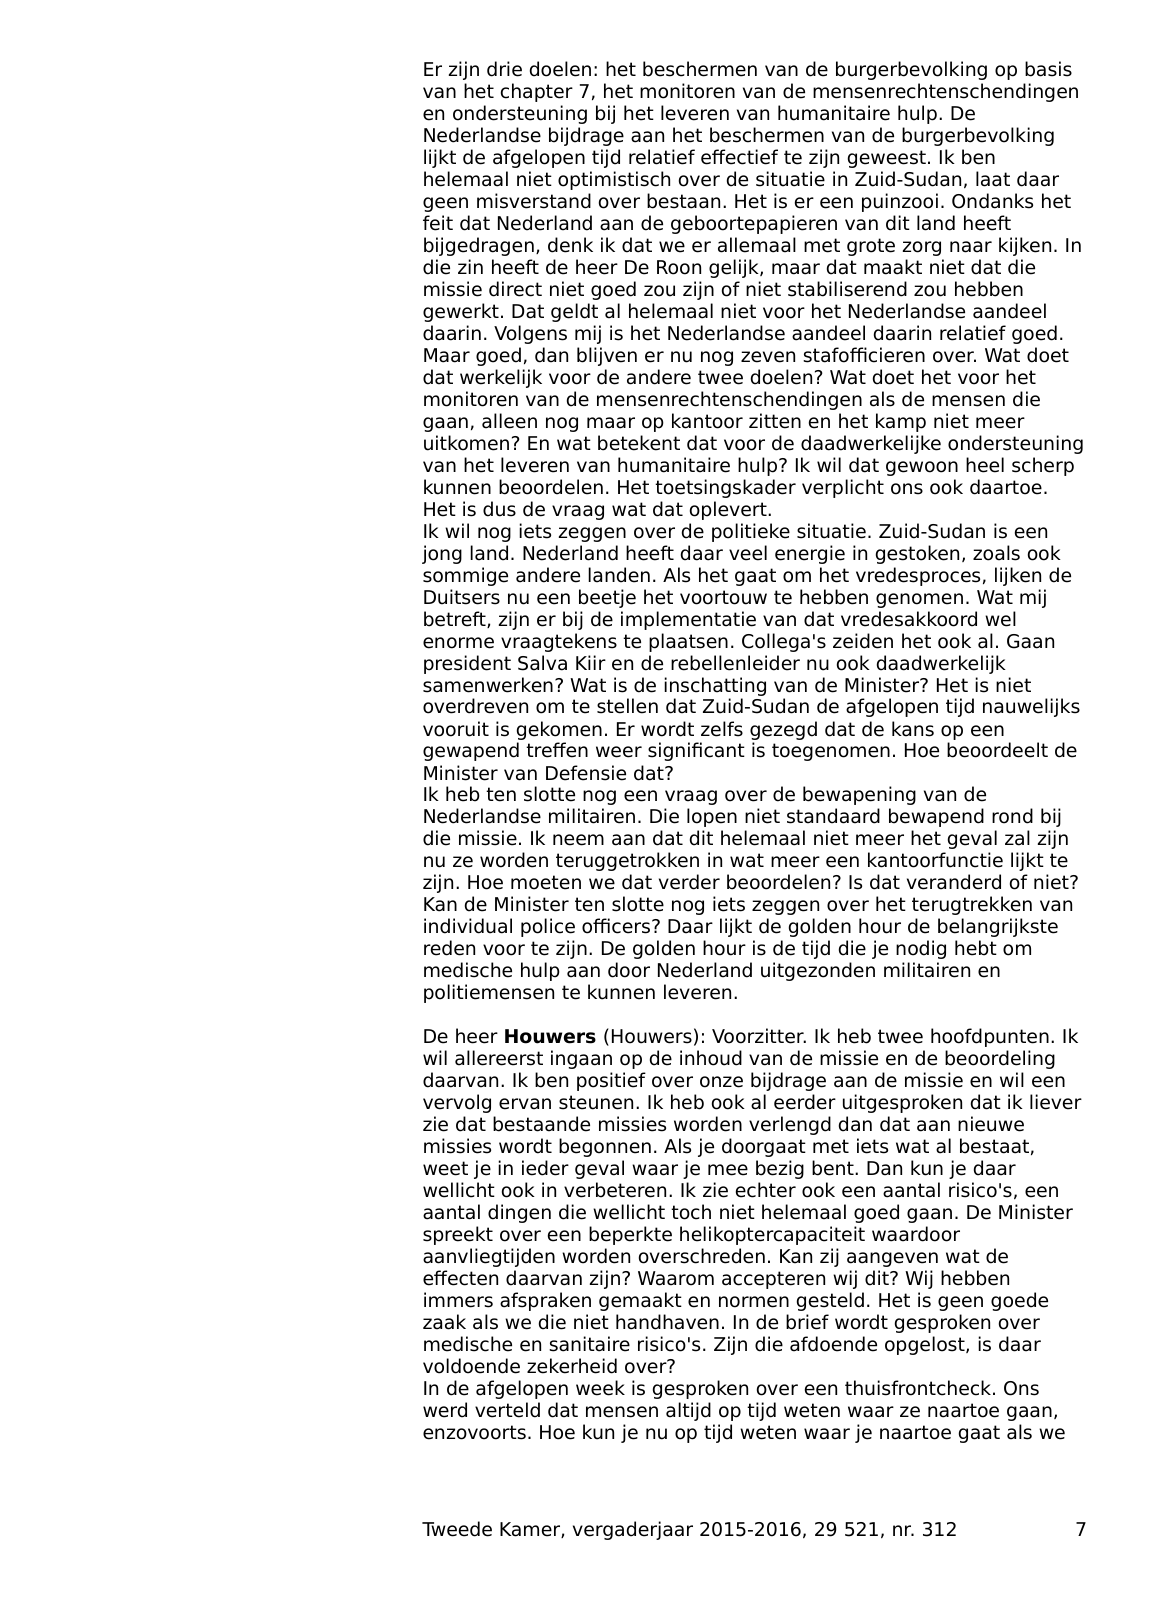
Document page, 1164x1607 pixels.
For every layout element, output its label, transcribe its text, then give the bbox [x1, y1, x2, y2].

text Ik heb ten slotte nog een vraag over de bewapening van de Nederlandse militairen. Die lopen niet standaard bewapend rond bij die missie. Ik neem aan dat dit helemaal niet meer het geval zal zijn nu ze worden teruggetrokken in wat meer een kantoorfunctie lijkt te zijn. Hoe moeten we dat verder beoordelen? Is dat veranderd of niet? Kan de Minister ten slotte nog iets zeggen over het terugtrekken van individual police officers? Daar lijkt de golden hour de belangrijkste reden voor te zijn. De golden hour is de tijd die je nodig hebt om medische hulp aan door Nederland uitgezonden militairen en politiemensen te kunnen leveren. [422, 784, 1087, 1004]
text De heer Houwers (Houwers): Voorzitter. Ik heb twee hoofdpunten. Ik wil allereerst ingaan op de inhoud van de missie en de beoordeling daarvan. Ik ben positief over onze bijdrage aan de missie en wil een vervolg ervan steunen. Ik heb ook al eerder uitgesproken dat ik liever zie dat bestaande missies worden verlengd dan dat aan nieuwe missies wordt begonnen. Als je doorgaat met iets wat al bestaat, weet je in ieder geval waar je mee bezig bent. Dan kun je daar wellicht ook in verbeteren. Ik zie echter ook een aantal risico's, een aantal dingen die wellicht toch niet helemaal goed gaan. De Minister spreekt over een beperkte helikoptercapaciteit waardoor aanvliegtijden worden overschreden. Kan zij aangeven wat de effecten daarvan zijn? Waarom accepteren wij dit? Wij hebben immers afspraken gemaakt en normen gesteld. Het is geen goede zaak als we die niet handhaven. In de brief wordt gesproken over medische en sanitaire risico's. Zijn die afdoende opgelost, is daar voldoende zekerheid over? [422, 1026, 1087, 1378]
text Ik wil nog iets zeggen over de politieke situatie. Zuid-Sudan is een jong land. Nederland heeft daar veel energie in gestoken, zoals ook sommige andere landen. Als het gaat om het vredesproces, lijken de Duitsers nu een beetje het voortouw te hebben genomen. Wat mij betreft, zijn er bij de implementatie van dat vredesakkoord wel enorme vraagtekens te plaatsen. Collega's zeiden het ook al. Gaan president Salva Kiir en de rebellenleider nu ook daadwerkelijk samenwerken? Wat is de inschatting van de Minister? Het is niet overdreven om te stellen dat Zuid-Sudan de afgelopen tijd nauwelijks vooruit is gekomen. Er wordt zelfs gezegd dat de kans op een gewapend treffen weer significant is toegenomen. Hoe beoordeelt de Minister van Defensie dat? [422, 521, 1087, 784]
text In de afgelopen week is gesproken over een thuisfrontcheck. Ons werd verteld dat mensen altijd op tijd weten waar ze naartoe gaan, enzovoorts. Hoe kun je nu op tijd weten waar je naartoe gaat als we [422, 1378, 1087, 1444]
text Er zijn drie doelen: het beschermen van de burgerbevolking op basis van het chapter 7, het monitoren van de mensenrechtenschendingen en ondersteuning bij het leveren van humanitaire hulp. De Nederlandse bijdrage aan het beschermen van de burgerbevolking lijkt de afgelopen tijd relatief effectief te zijn geweest. Ik ben helemaal niet optimistisch over de situatie in Zuid-Sudan, laat daar geen misverstand over bestaan. Het is er een puinzooi. Ondanks het feit dat Nederland aan de geboortepapieren van dit land heeft bijgedragen, denk ik dat we er allemaal met grote zorg naar kijken. In die zin heeft de heer De Roon gelijk, maar dat maakt niet dat die missie direct niet goed zou zijn of niet stabiliserend zou hebben gewerkt. Dat geldt al helemaal niet voor het Nederlandse aandeel daarin. Volgens mij is het Nederlandse aandeel daarin relatief goed. Maar goed, dan blijven er nu nog zeven stafofficieren over. Wat doet dat werkelijk voor de andere twee doelen? Wat doet het voor het monitoren van de mensenrechtenschendingen als de mensen die gaan, alleen nog maar op kantoor zitten en het kamp niet meer uitkomen? En wat betekent dat voor de daadwerkelijke ondersteuning van het leveren van humanitaire hulp? Ik wil dat gewoon heel scherp kunnen beoordelen. Het toetsingskader verplicht ons ook daartoe. Het is dus de vraag wat dat oplevert. [422, 59, 1087, 521]
